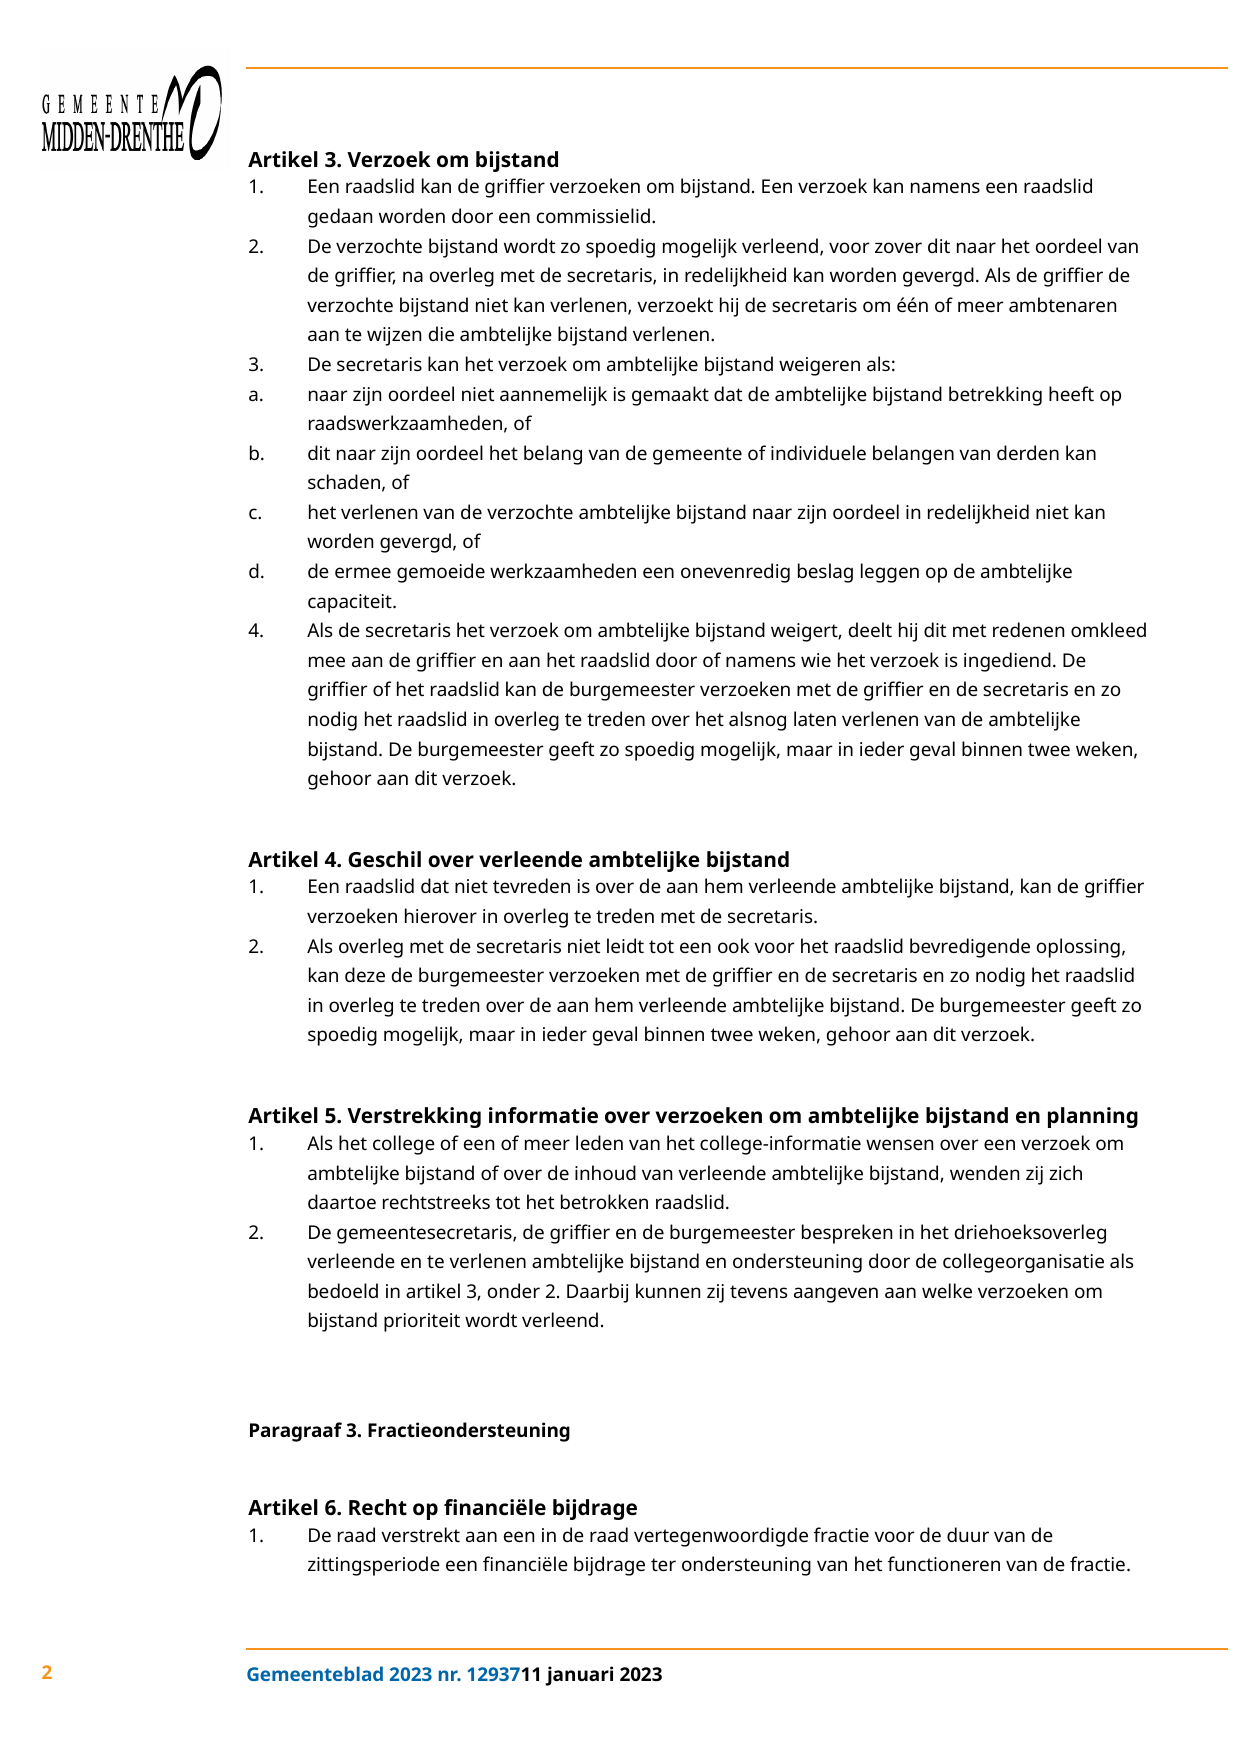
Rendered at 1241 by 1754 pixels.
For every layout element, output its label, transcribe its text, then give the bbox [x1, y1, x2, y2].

picture [41, 47, 231, 172]
list Een raadslid dat niet tevreden is over de aan hem verleende ambtelijke bijstand, kan de griffier verzoeken hierover in overleg te treden met de secretaris. [248, 874, 1152, 929]
list naar zijn oordeel niet aannemelijk is gemaakt dat de ambtelijke bijstand betrekking heeft op raadswerkzaamheden, of [248, 381, 1152, 436]
text Artikel 3. Verzoek om bijstand [248, 145, 1152, 174]
text Artikel 6. Recht op financiële bijdrage [248, 1493, 1152, 1522]
list De secretaris kan het verzoek om ambtelijke bijstand weigeren als: [248, 351, 1152, 377]
list dit naar zijn oordeel het belang van de gemeente of individuele belangen van derden kan schaden, of [248, 440, 1152, 495]
list de ermee gemoeide werkzaamheden een onevenredig beslag leggen op de ambtelijke capaciteit. [248, 558, 1152, 613]
text Artikel 4. Geschil over verleende ambtelijke bijstand [248, 845, 1152, 874]
list De verzochte bijstand wordt zo spoedig mogelijk verleend, voor zover dit naar het oordeel van de griffier, na overleg met de secretaris, in redelijkheid kan worden gevergd. Als de griffier de verzochte bijstand niet kan verlenen, verzoekt hij de secretaris om één of meer ambtenaren aan te wijzen die ambtelijke bijstand verlenen. [248, 233, 1152, 347]
list De gemeentesecretaris, de griffier en de burgemeester bespreken in het driehoeksoverleg verleende en te verlenen ambtelijke bijstand en ondersteuning door de collegeorganisatie als bedoeld in artikel 3, onder 2. Daarbij kunnen zij tevens aangeven aan welke verzoeken om bijstand prioriteit wordt verleend. [248, 1219, 1152, 1333]
text Paragraaf 3. Fractieondersteuning [248, 1417, 1152, 1443]
list Als het college of een of meer leden van het college-informatie wensen over een verzoek om ambtelijke bijstand of over de inhoud van verleende ambtelijke bijstand, wenden zij zich daartoe rechtstreeks tot het betrokken raadslid. [248, 1130, 1152, 1215]
list Een raadslid kan de griffier verzoeken om bijstand. Een verzoek kan namens een raadslid gedaan worden door een commissielid. [248, 174, 1152, 229]
list Als overleg met de secretaris niet leidt tot een ook voor het raadslid bevredigende oplossing, kan deze de burgemeester verzoeken met de griffier en de secretaris en zo nodig het raadslid in overleg te treden over de aan hem verleende ambtelijke bijstand. De burgemeester geeft zo spoedig mogelijk, maar in ieder geval binnen twee weken, gehoor aan dit verzoek. [248, 933, 1152, 1047]
text Artikel 5. Verstrekking informatie over verzoeken om ambtelijke bijstand en planning [248, 1102, 1152, 1130]
list Als de secretaris het verzoek om ambtelijke bijstand weigert, deelt hij dit met redenen omkleed mee aan de griffier en aan het raadslid door of namens wie het verzoek is ingediend. De griffier of het raadslid kan de burgemeester verzoeken met de griffier en de secretaris en zo nodig het raadslid in overleg te treden over het alsnog laten verlenen van de ambtelijke bijstand. De burgemeester geeft zo spoedig mogelijk, maar in ieder geval binnen twee weken, gehoor aan dit verzoek. [248, 617, 1152, 791]
list De raad verstrekt aan een in de raad vertegenwoordigde fractie voor de duur van de zittingsperiode een financiële bijdrage ter ondersteuning van het functioneren van de fractie. [248, 1522, 1152, 1577]
list het verlenen van de verzochte ambtelijke bijstand naar zijn oordeel in redelijkheid niet kan worden gevergd, of [248, 499, 1152, 554]
